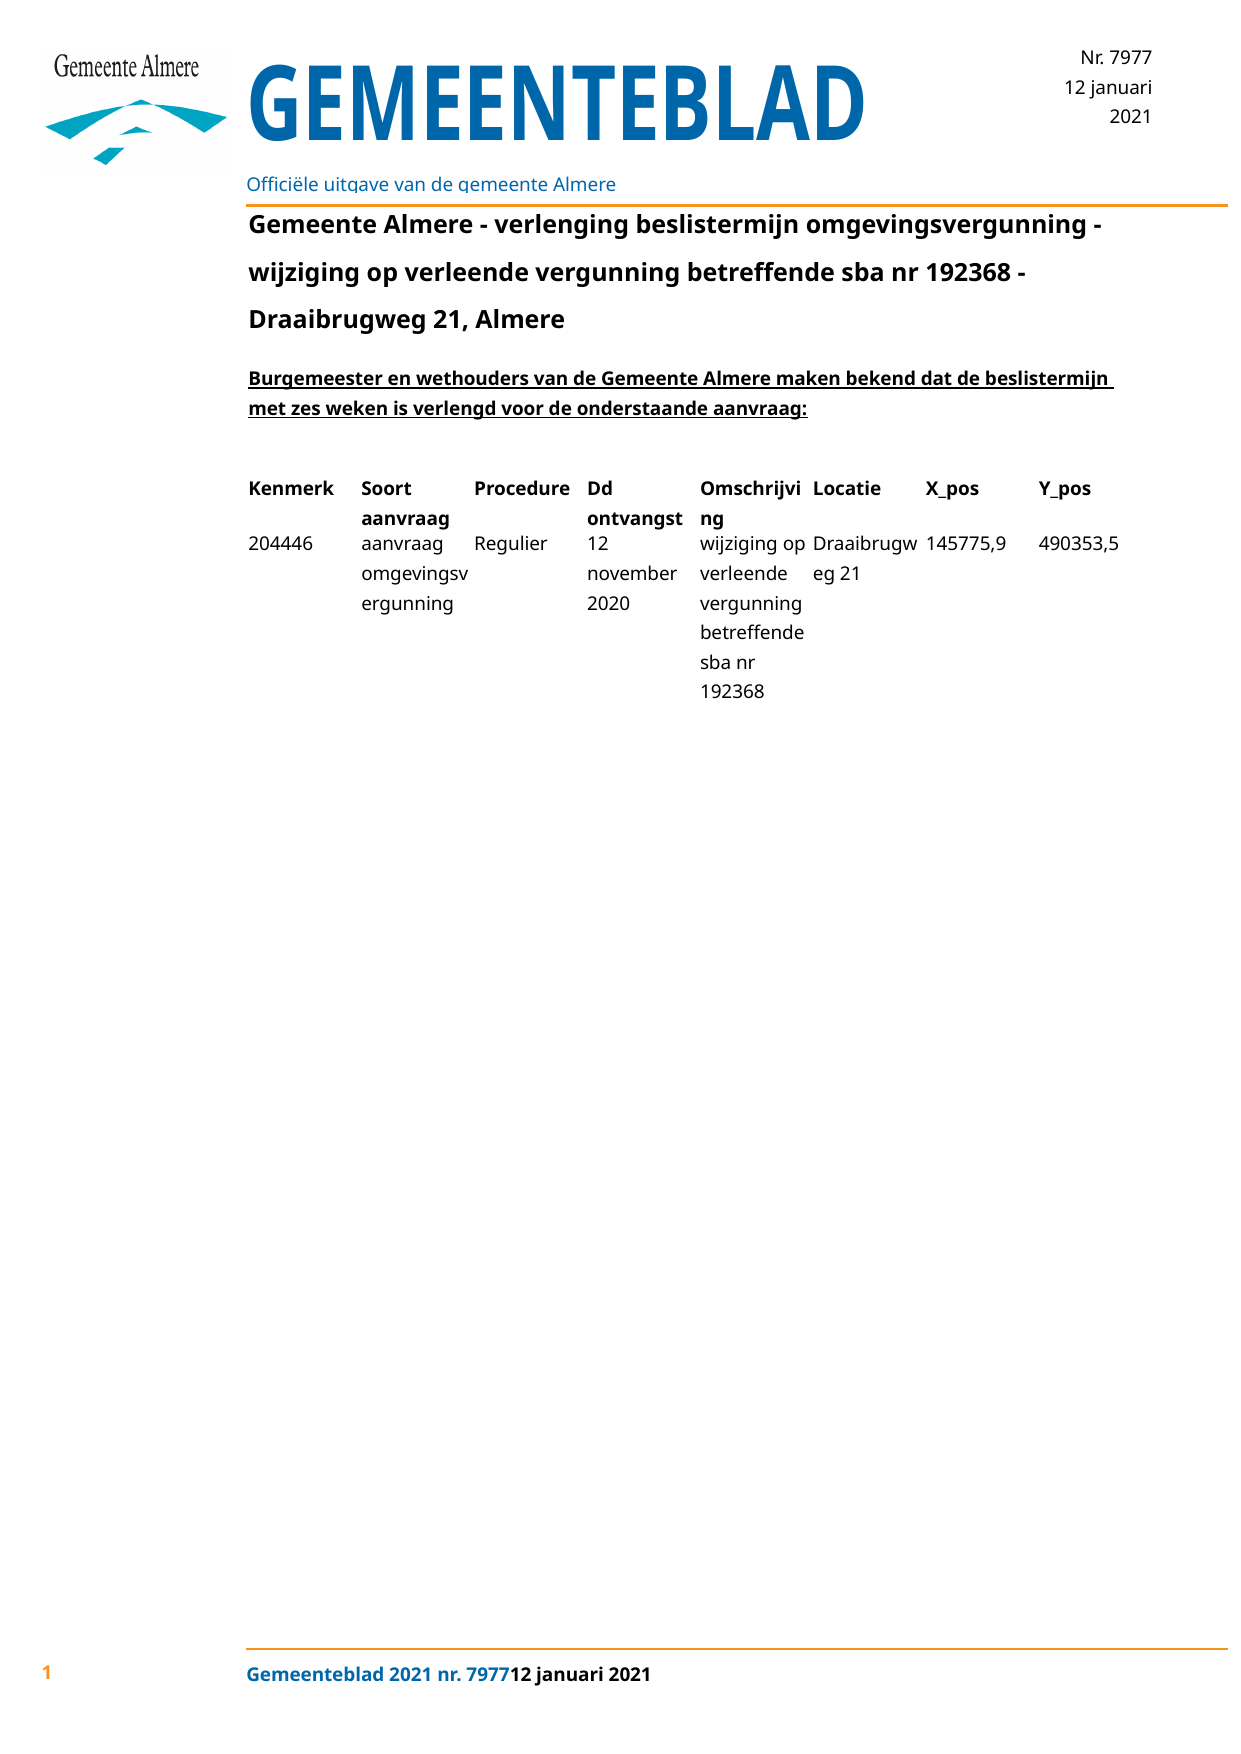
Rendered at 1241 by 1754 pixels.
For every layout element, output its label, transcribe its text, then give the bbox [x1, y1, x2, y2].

table_cell aanvraag omgevingsvergunning [361, 531, 474, 704]
table_cell Draaibrugweg 21 [813, 531, 926, 704]
picture [41, 47, 231, 172]
table_header X_pos [926, 475, 1038, 531]
table_cell 204446 [248, 531, 361, 704]
table_header Soort aanvraag [361, 475, 474, 531]
table_cell Regulier [474, 531, 587, 704]
table_header Y_pos [1039, 475, 1152, 531]
table_header Locatie [813, 475, 926, 531]
text Gemeente Almere - verlenging beslistermijn omgevingsvergunning - wijziging op verleende vergunning betreffende sba nr 192368 - Draaibrugweg 21, Almere [248, 207, 1152, 336]
table_cell 145775,9 [926, 531, 1038, 704]
table_header Procedure [474, 475, 587, 531]
table_header Dd ontvangst [587, 475, 700, 531]
table_cell 12 november 2020 [587, 531, 700, 704]
text Burgemeester en wethouders van de Gemeente Almere maken bekend dat de beslistermijn met zes weken is verlengd voor de onderstaande aanvraag: [248, 366, 1152, 421]
table_header Kenmerk [248, 475, 361, 531]
table_cell wijziging op verleende vergunning betreffende sba nr 192368 [700, 531, 813, 704]
table_header Omschrijving [700, 475, 813, 531]
table_cell 490353,5 [1039, 531, 1152, 704]
